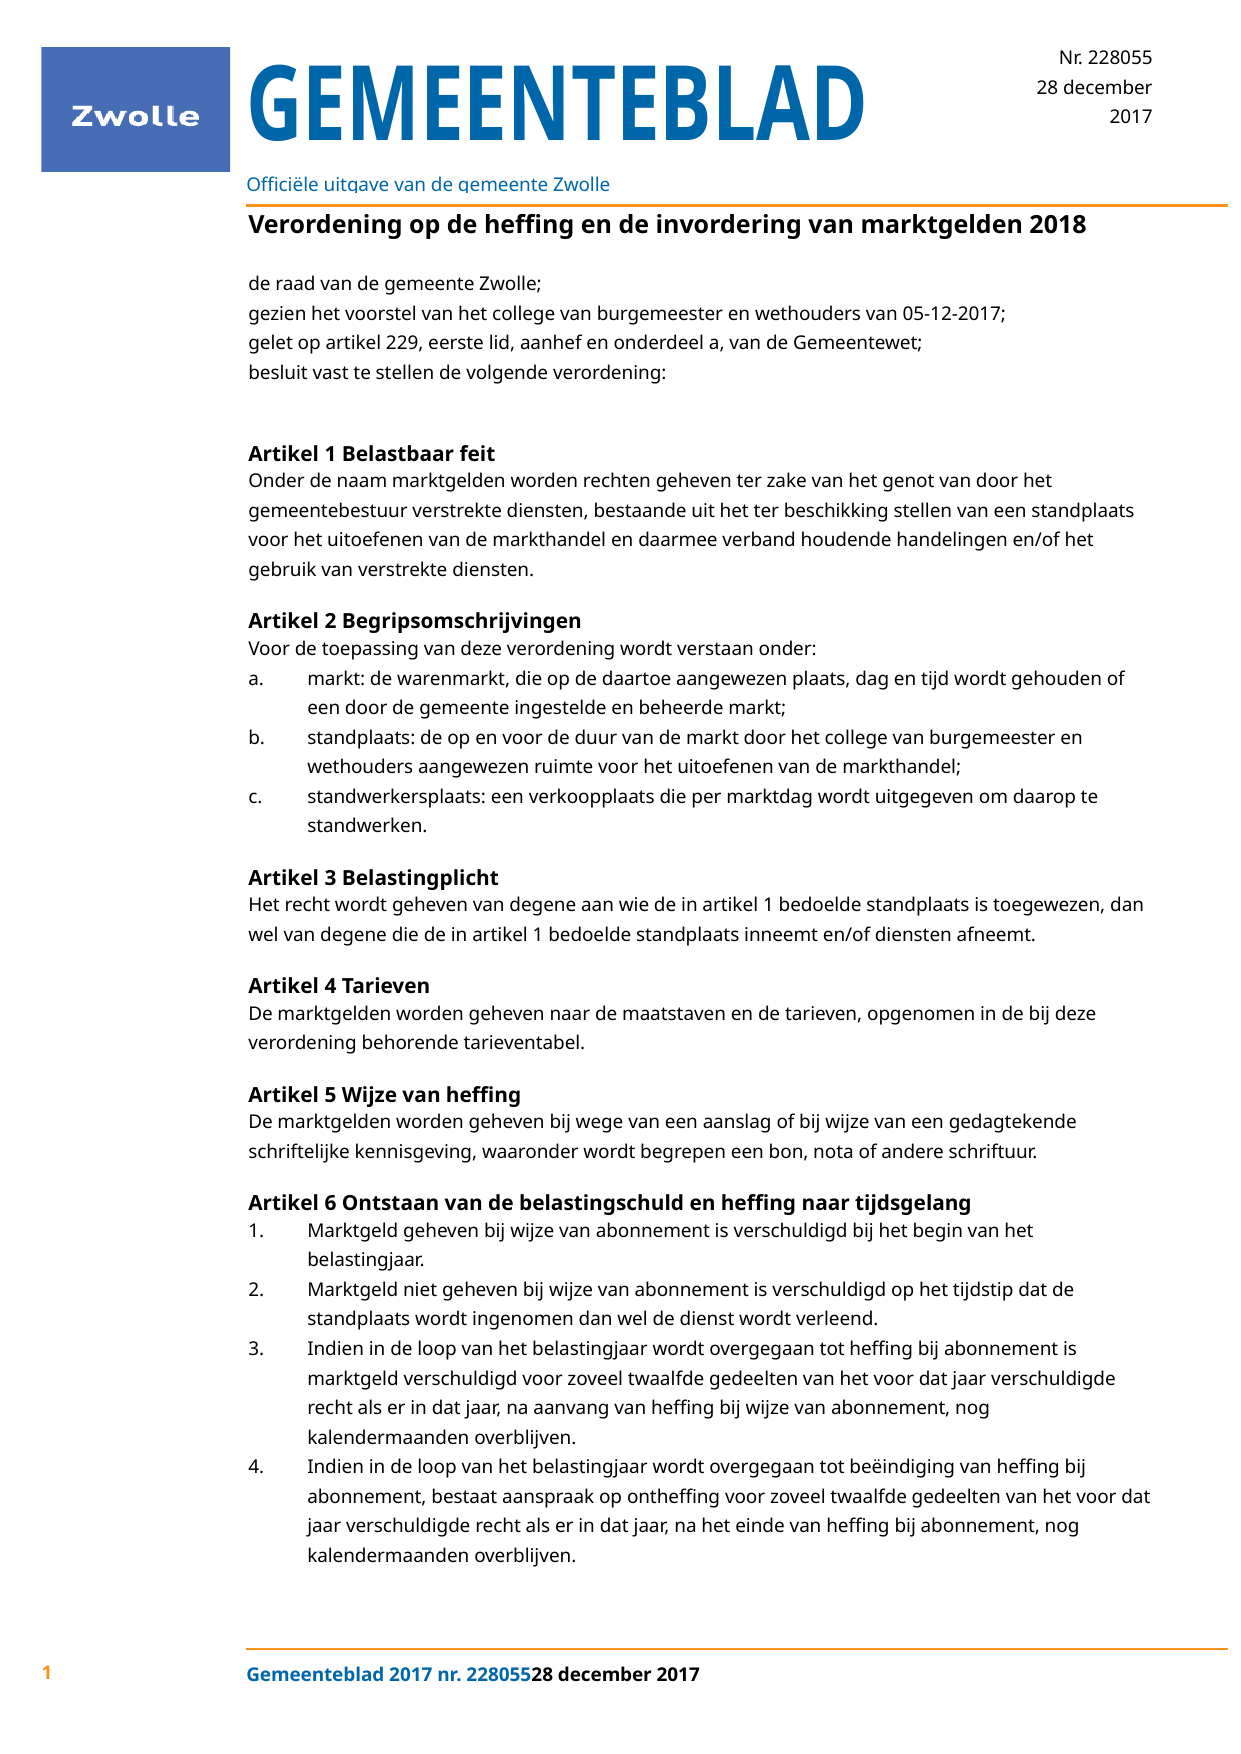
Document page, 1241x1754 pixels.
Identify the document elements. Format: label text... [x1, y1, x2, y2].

text Onder de naam marktgelden worden rechten geheven ter zake van het genot van door het gemeentebestuur verstrekte diensten, bestaande uit het ter beschikking stellen van een standplaats voor het uitoefenen van de markthandel en daarmee verband houdende handelingen en/of het gebruik van verstrekte diensten. [248, 467, 1152, 582]
text gezien het voorstel van het college van burgemeester en wethouders van 05-12-2017; [248, 300, 1152, 326]
list standplaats: de op en voor de duur van de markt door het college van burgemeester en wethouders aangewezen ruimte voor het uitoefenen van de markthandel; [248, 724, 1152, 779]
text Voor de toepassing van deze verordening wordt verstaan onder: [248, 635, 1152, 661]
text Artikel 3 Belastingplicht [248, 863, 1152, 891]
text Het recht wordt geheven van degene aan wie de in artikel 1 bedoelde standplaats is toegewezen, dan wel van degene die de in artikel 1 bedoelde standplaats inneemt en/of diensten afneemt. [248, 891, 1152, 947]
text gelet op artikel 229, eerste lid, aanhef en onderdeel a, van de Gemeentewet; [248, 329, 1152, 355]
picture [41, 47, 231, 172]
text De marktgelden worden geheven bij wege van een aanslag of bij wijze van een gedagtekende schriftelijke kennisgeving, waaronder wordt begrepen een bon, nota of andere schriftuur. [248, 1108, 1152, 1164]
text Artikel 6 Ontstaan van de belastingschuld en heffing naar tijdsgelang [248, 1188, 1152, 1217]
list Indien in de loop van het belastingjaar wordt overgegaan tot heffing bij abonnement is marktgeld verschuldigd voor zoveel twaalfde gedeelten van het voor dat jaar verschuldigde recht als er in dat jaar, na aanvang van heffing bij wijze van abonnement, nog kalendermaanden overblijven. [248, 1335, 1152, 1449]
list Marktgeld geheven bij wijze van abonnement is verschuldigd bij het begin van het belastingjaar. [248, 1217, 1152, 1272]
text Verordening op de heffing en de invordering van marktgelden 2018 [248, 207, 1152, 241]
list Indien in de loop van het belastingjaar wordt overgegaan tot beëindiging van heffing bij abonnement, bestaat aanspraak op ontheffing voor zoveel twaalfde gedeelten van het voor dat jaar verschuldigde recht als er in dat jaar, na het einde van heffing bij abonnement, nog kalendermaanden overblijven. [248, 1453, 1152, 1568]
text Artikel 4 Tarieven [248, 971, 1152, 1000]
list markt: de warenmarkt, die op de daartoe aangewezen plaats, dag en tijd wordt gehouden of een door de gemeente ingestelde en beheerde markt; [248, 665, 1152, 720]
text de raad van de gemeente Zwolle; [248, 270, 1152, 296]
text De marktgelden worden geheven naar de maatstaven en de tarieven, opgenomen in de bij deze verordening behorende tarieventabel. [248, 1000, 1152, 1055]
text Artikel 2 Begripsomschrijvingen [248, 607, 1152, 635]
list Marktgeld niet geheven bij wijze van abonnement is verschuldigd op het tijdstip dat de standplaats wordt ingenomen dan wel de dienst wordt verleend. [248, 1276, 1152, 1331]
text besluit vast te stellen de volgende verordening: [248, 359, 1152, 385]
list standwerkersplaats: een verkoopplaats die per marktdag wordt uitgegeven om daarop te standwerken. [248, 783, 1152, 838]
text Artikel 1 Belastbaar feit [248, 439, 1152, 467]
text Artikel 5 Wijze van heffing [248, 1080, 1152, 1108]
